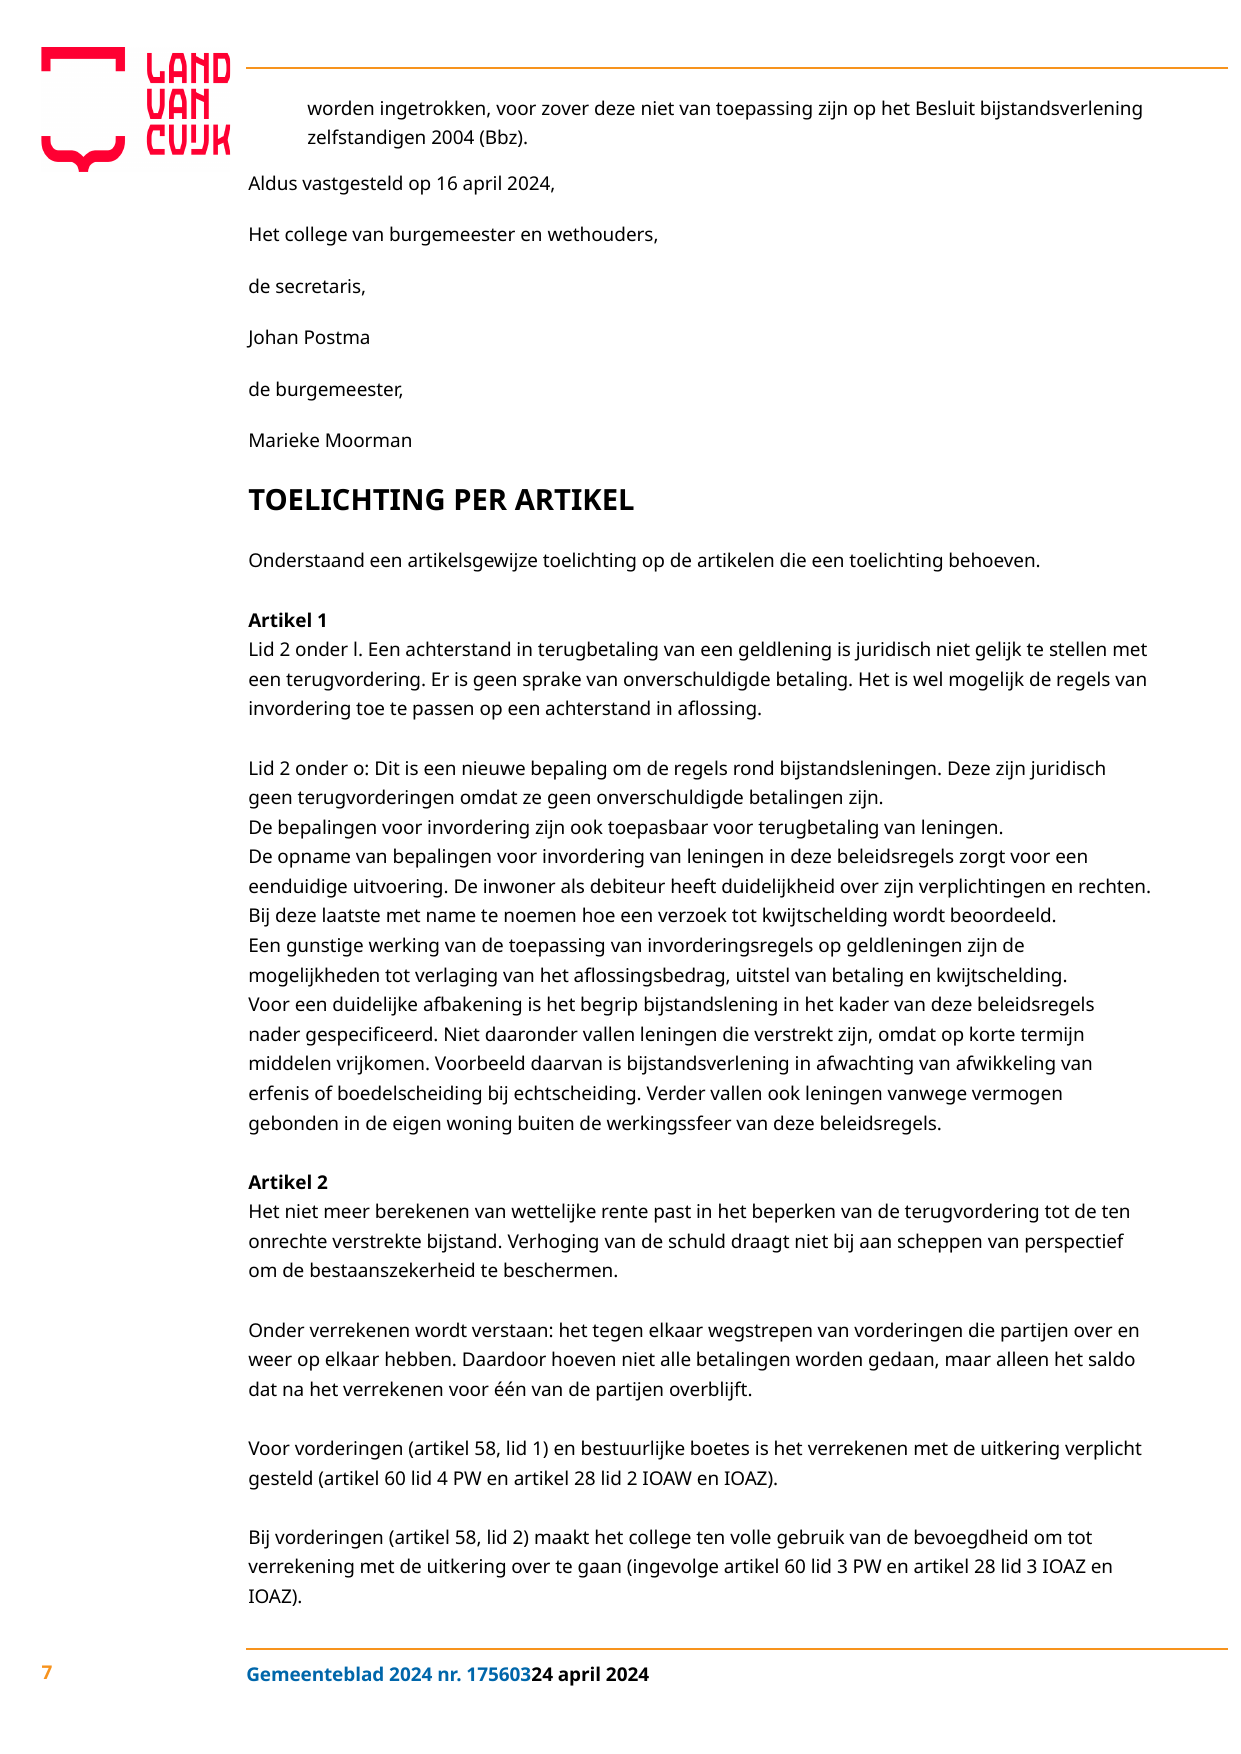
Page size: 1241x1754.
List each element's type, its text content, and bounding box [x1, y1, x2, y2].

text Artikel 1 [248, 607, 1152, 632]
text De opname van bepalingen voor invordering van leningen in deze beleidsregels zorgt voor een eenduidige uitvoering. De inwoner als debiteur heeft duidelijkheid over zijn verplichtingen en rechten. Bij deze laatste met name te noemen hoe een verzoek tot kwijtschelding wordt beoordeeld. [248, 843, 1152, 928]
text Het niet meer berekenen van wettelijke rente past in het beperken van de terugvordering tot de ten onrechte verstrekte bijstand. Verhoging van de schuld draagt niet bij aan scheppen van perspectief om de bestaanszekerheid te beschermen. [248, 1198, 1152, 1283]
text Aldus vastgesteld op 16 april 2024, [248, 170, 1152, 196]
text Voor vorderingen (artikel 58, lid 1) en bestuurlijke boetes is het verrekenen met de uitkering verplicht gesteld (artikel 60 lid 4 PW en artikel 28 lid 2 IOAW en IOAZ). [248, 1435, 1152, 1490]
text Bij vorderingen (artikel 58, lid 2) maakt het college ten volle gebruik van de bevoegdheid om tot verrekening met de uitkering over te gaan (ingevolge artikel 60 lid 3 PW en artikel 28 lid 3 IOAZ en IOAZ). [248, 1524, 1152, 1609]
text TOELICHTING PER ARTIKEL [248, 479, 1152, 518]
text de secretaris, [248, 273, 1152, 299]
list worden ingetrokken, voor zover deze niet van toepassing zijn op het Besluit bijstandsverlening zelfstandigen 2004 (Bbz). [248, 95, 1152, 150]
text Onderstaand een artikelsgewijze toelichting op de artikelen die een toelichting behoeven. [248, 548, 1152, 573]
text Het college van burgemeester en wethouders, [248, 221, 1152, 247]
text Marieke Moorman [248, 427, 1152, 453]
picture [41, 47, 231, 172]
text Lid 2 onder o: Dit is een nieuwe bepaling om de regels rond bijstandsleningen. Deze zijn juridisch geen terugvorderingen omdat ze geen onverschuldigde betalingen zijn. [248, 755, 1152, 810]
text Onder verrekenen wordt verstaan: het tegen elkaar wegstrepen van vorderingen die partijen over en weer op elkaar hebben. Daardoor hoeven niet alle betalingen worden gedaan, maar alleen het saldo dat na het verrekenen voor één van de partijen overblijft. [248, 1317, 1152, 1402]
text de burgemeester, [248, 376, 1152, 402]
text Lid 2 onder l. Een achterstand in terugbetaling van een geldlening is juridisch niet gelijk te stellen met een terugvordering. Er is geen sprake van onverschuldigde betaling. Het is wel mogelijk de regels van invordering toe te passen op een achterstand in aflossing. [248, 636, 1152, 721]
text Artikel 2 [248, 1169, 1152, 1194]
text Johan Postma [248, 324, 1152, 350]
text Een gunstige werking van de toepassing van invorderingsregels op geldleningen zijn de mogelijkheden tot verlaging van het aflossingsbedrag, uitstel van betaling en kwijtschelding. [248, 932, 1152, 987]
text Voor een duidelijke afbakening is het begrip bijstandslening in het kader van deze beleidsregels nader gespecificeerd. Niet daaronder vallen leningen die verstrekt zijn, omdat op korte termijn middelen vrijkomen. Voorbeeld daarvan is bijstandsverlening in afwachting van afwikkeling van erfenis of boedelscheiding bij echtscheiding. Verder vallen ook leningen vanwege vermogen gebonden in de eigen woning buiten de werkingssfeer van deze beleidsregels. [248, 991, 1152, 1135]
text De bepalingen voor invordering zijn ook toepasbaar voor terugbetaling van leningen. [248, 814, 1152, 839]
